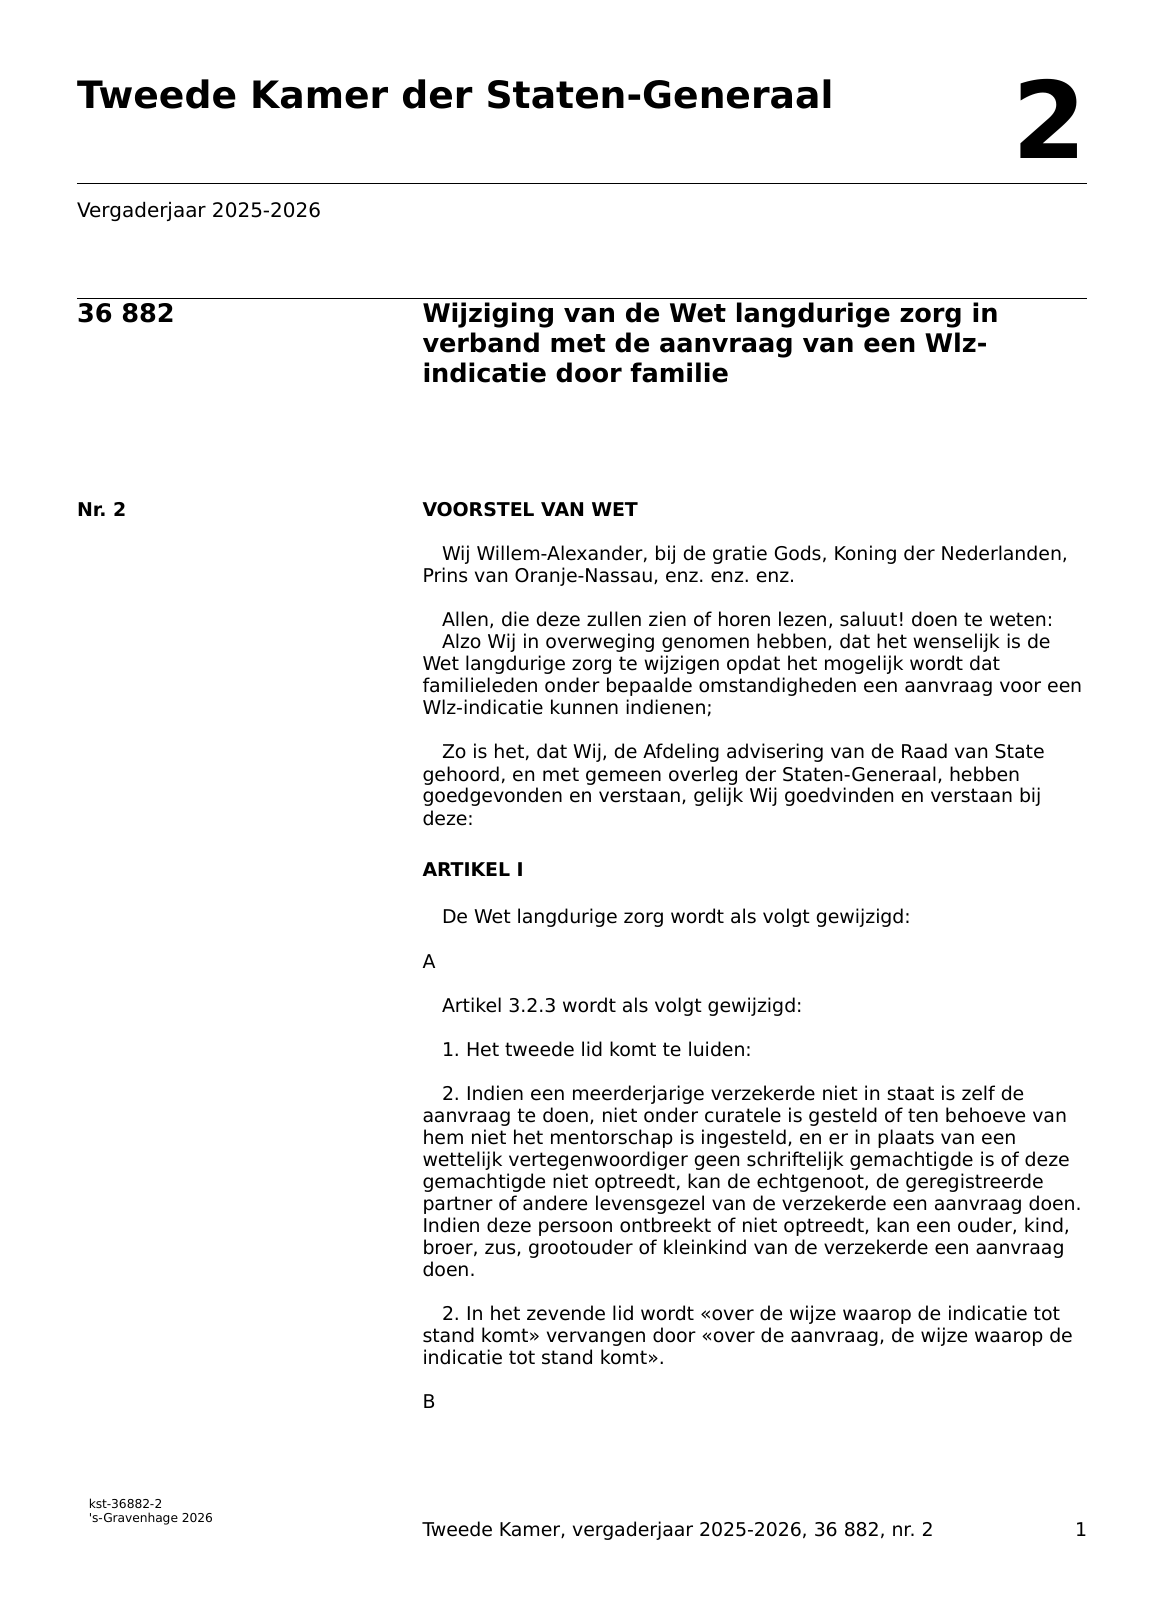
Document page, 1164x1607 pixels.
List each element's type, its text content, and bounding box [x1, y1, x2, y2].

text Zo is het, dat Wij, de Afdeling advisering van de Raad van State gehoord, en met gemeen overleg der Staten-Generaal, hebben goedgevonden en verstaan, gelijk Wij goedvinden en verstaan bij deze: [422, 741, 1087, 829]
text kst-36882-2 [88, 1497, 323, 1511]
table_header Tweede Kamer der Staten-Generaal [77, 59, 886, 183]
text 2. Indien een meerderjarige verzekerde niet in staat is zelf de aanvraag te doen, niet onder curatele is gesteld of ten behoeve van hem niet het mentorschap is ingesteld, en er in plaats van een wettelijk vertegenwoordiger geen schriftelijk gemachtigde is of deze gemachtigde niet optreedt, kan de echtgenoot, de geregistreerde partner of andere levensgezel van de verzekerde een aanvraag doen. Indien deze persoon ontbreekt of niet optreedt, kan een ouder, kind, broer, zus, grootouder of kleinkind van de verzekerde een aanvraag doen. [422, 1083, 1087, 1281]
table_header 2 [886, 59, 1087, 183]
text 2. In het zevende lid wordt «over de wijze waarop de indicatie tot stand komt» vervangen door «over de aanvraag, de wijze waarop de indicatie tot stand komt». [422, 1303, 1087, 1369]
text Artikel 3.2.3 wordt als volgt gewijzigd: [422, 995, 1087, 1017]
text Allen, die deze zullen zien of horen lezen, saluut! doen te weten: [422, 609, 1087, 631]
text A [422, 951, 1087, 972]
subtitle Nr. 2 VOORSTEL VAN WET [77, 499, 1087, 521]
subtitle 36 882 Wijziging van de Wet langdurige zorg in verband met de aanvraag van een Wlz-indicatie door familie [77, 299, 1087, 388]
text 's-Gravenhage 2026 [88, 1511, 323, 1525]
table_cell Vergaderjaar 2025-2026 [77, 184, 1087, 298]
text Wij Willem-Alexander, bij de gratie Gods, Koning der Nederlanden, Prins van Oranje-Nassau, enz. enz. enz. [422, 543, 1087, 587]
text De Wet langdurige zorg wordt als volgt gewijzigd: [422, 906, 1087, 928]
text Alzo Wij in overweging genomen hebben, dat het wenselijk is de Wet langdurige zorg te wijzigen opdat het mogelijk wordt dat familieleden onder bepaalde omstandigheden een aanvraag voor een Wlz-indicatie kunnen indienen; [422, 631, 1087, 719]
text 1. Het tweede lid komt te luiden: [422, 1039, 1087, 1061]
subtitle ARTIKEL I [422, 859, 1087, 881]
text B [422, 1391, 1087, 1413]
